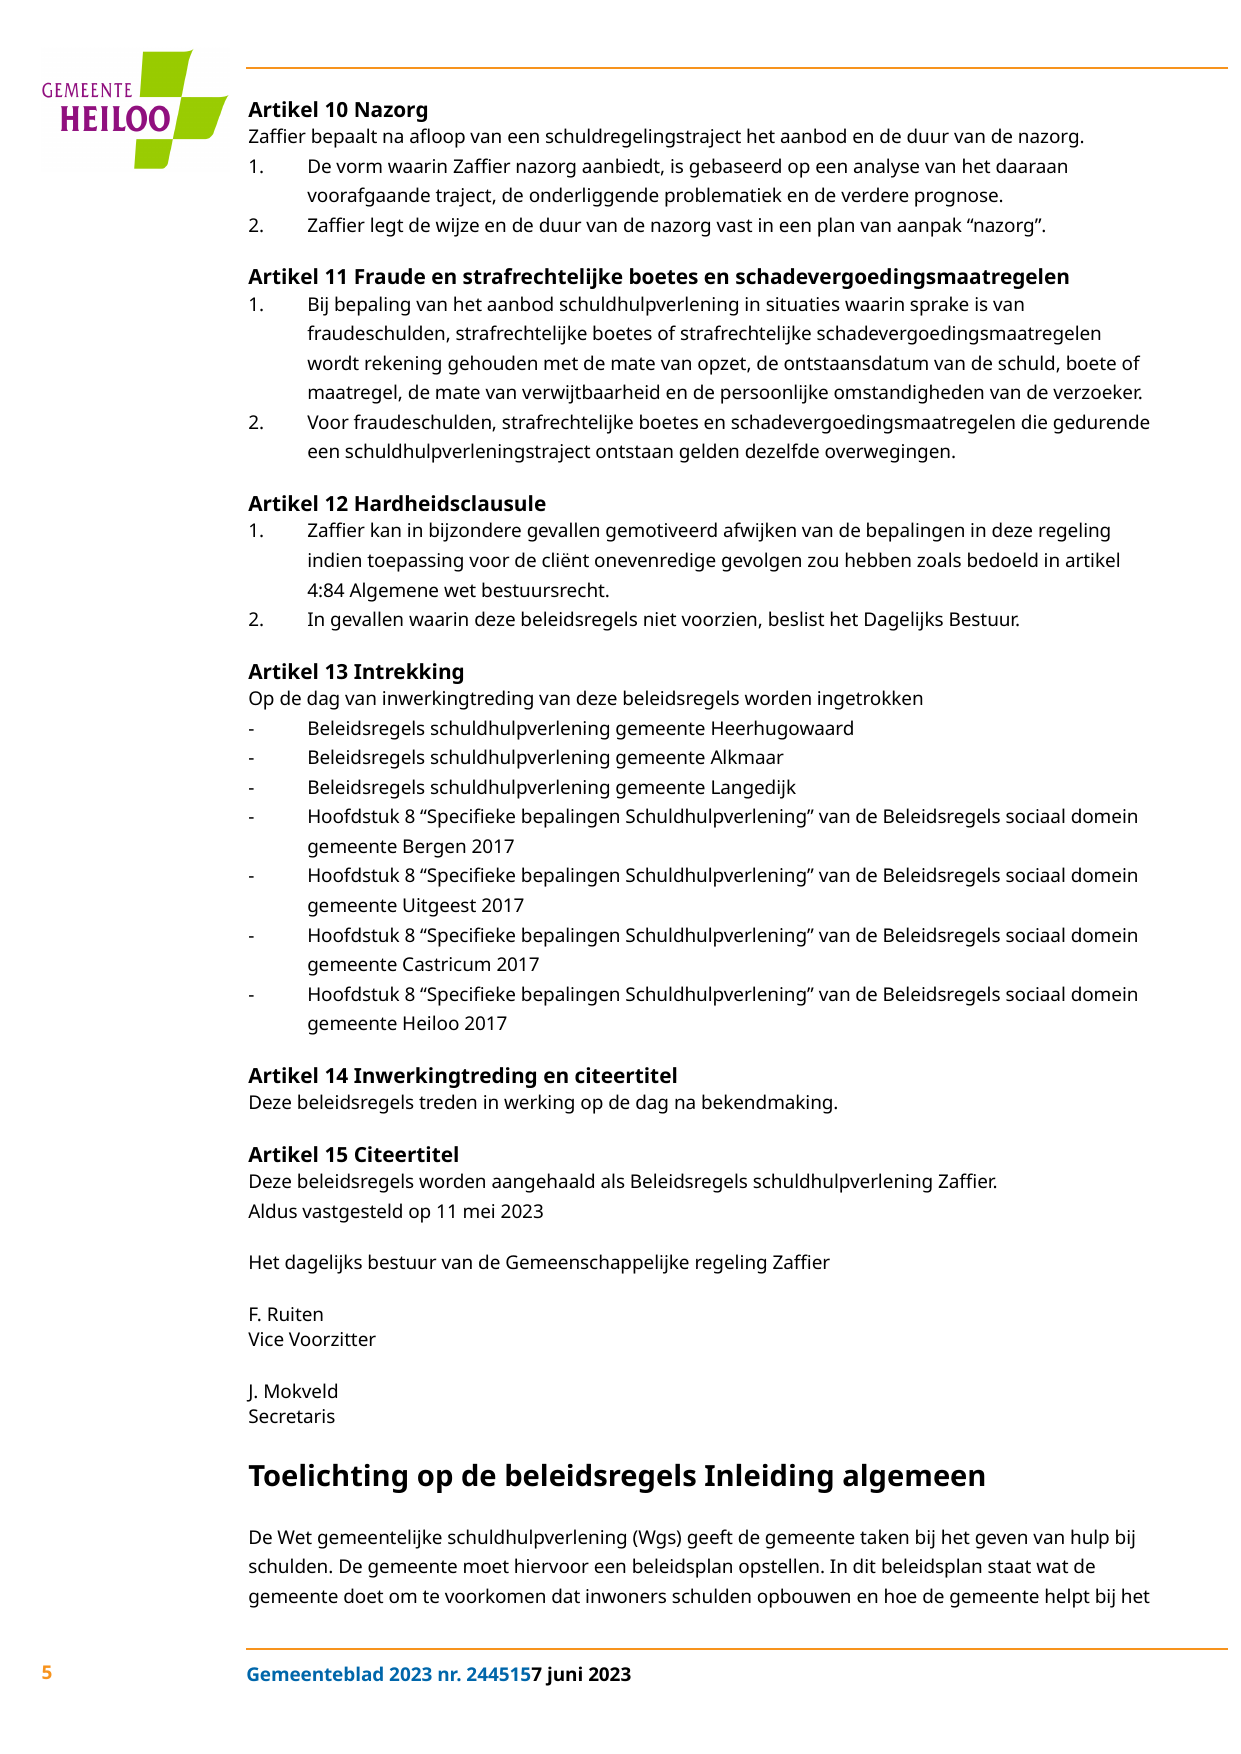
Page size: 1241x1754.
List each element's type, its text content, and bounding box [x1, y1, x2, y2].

picture [41, 47, 231, 172]
text Het dagelijks bestuur van de Gemeenschappelijke regeling Zaffier [248, 1249, 1152, 1275]
list Zaffier kan in bijzondere gevallen gemotiveerd afwijken van de bepalingen in deze regeling indien toepassing voor de cliënt onevenredige gevolgen zou hebben zoals bedoeld in artikel 4:84 Algemene wet bestuursrecht. [248, 518, 1152, 602]
text De Wet gemeentelijke schuldhulpverlening (Wgs) geeft de gemeente taken bij het geven van hulp bij schulden. De gemeente moet hiervoor een beleidsplan opstellen. In dit beleidsplan staat wat de gemeente doet om te voorkomen dat inwoners schulden opbouwen en hoe de gemeente helpt bij het [248, 1524, 1152, 1609]
list De vorm waarin Zaffier nazorg aanbiedt, is gebaseerd op een analyse van het daaraan voorafgaande traject, de onderliggende problematiek en de verdere prognose. [248, 153, 1152, 208]
text Deze beleidsregels treden in werking op de dag na bekendmaking. [248, 1089, 1152, 1115]
text Artikel 10 Nazorg [248, 95, 1152, 123]
text Deze beleidsregels worden aangehaald als Beleidsregels schuldhulpverlening Zaffier. [248, 1168, 1152, 1194]
text Artikel 14 Inwerkingtreding en citeertitel [248, 1061, 1152, 1089]
list Beleidsregels schuldhulpverlening gemeente Langedijk [248, 774, 1152, 800]
text Aldus vastgesteld op 11 mei 2023 [248, 1198, 1152, 1224]
text Secretaris [248, 1404, 1152, 1429]
text Artikel 15 Citeertitel [248, 1140, 1152, 1168]
text Artikel 12 Hardheidsclausule [248, 489, 1152, 518]
text Artikel 13 Intrekking [248, 657, 1152, 685]
text Zaffier bepaalt na afloop van een schuldregelingstraject het aanbod en de duur van de nazorg. [248, 123, 1152, 149]
text Toelichting op de beleidsregels Inleiding algemeen [248, 1455, 1152, 1495]
list Voor fraudeschulden, strafrechtelijke boetes en schadevergoedingsmaatregelen die gedurende een schuldhulpverleningstraject ontstaan gelden dezelfde overwegingen. [248, 409, 1152, 464]
list Beleidsregels schuldhulpverlening gemeente Heerhugowaard [248, 715, 1152, 741]
list Bij bepaling van het aanbod schuldhulpverlening in situaties waarin sprake is van fraudeschulden, strafrechtelijke boetes of strafrechtelijke schadevergoedingsmaatregelen wordt rekening gehouden met de mate van opzet, de ontstaansdatum van de schuld, boete of maatregel, de mate van verwijtbaarheid en de persoonlijke omstandigheden van de verzoeker. [248, 291, 1152, 405]
text F. Ruiten [248, 1301, 1152, 1327]
list In gevallen waarin deze beleidsregels niet voorzien, beslist het Dagelijks Bestuur. [248, 606, 1152, 632]
list Hoofdstuk 8 “Specifieke bepalingen Schuldhulpverlening” van de Beleidsregels sociaal domein gemeente Bergen 2017 [248, 803, 1152, 859]
text J. Mokveld [248, 1378, 1152, 1404]
text Artikel 11 Fraude en strafrechtelijke boetes en schadevergoedingsmaatregelen [248, 262, 1152, 291]
text Vice Voorzitter [248, 1327, 1152, 1352]
list Hoofdstuk 8 “Specifieke bepalingen Schuldhulpverlening” van de Beleidsregels sociaal domein gemeente Castricum 2017 [248, 922, 1152, 977]
text Op de dag van inwerkingtreding van deze beleidsregels worden ingetrokken [248, 685, 1152, 711]
list Hoofdstuk 8 “Specifieke bepalingen Schuldhulpverlening” van de Beleidsregels sociaal domein gemeente Uitgeest 2017 [248, 863, 1152, 918]
list Hoofdstuk 8 “Specifieke bepalingen Schuldhulpverlening” van de Beleidsregels sociaal domein gemeente Heiloo 2017 [248, 981, 1152, 1036]
list Beleidsregels schuldhulpverlening gemeente Alkmaar [248, 744, 1152, 770]
list Zaffier legt de wijze en de duur van de nazorg vast in een plan van aanpak “nazorg”. [248, 212, 1152, 238]
